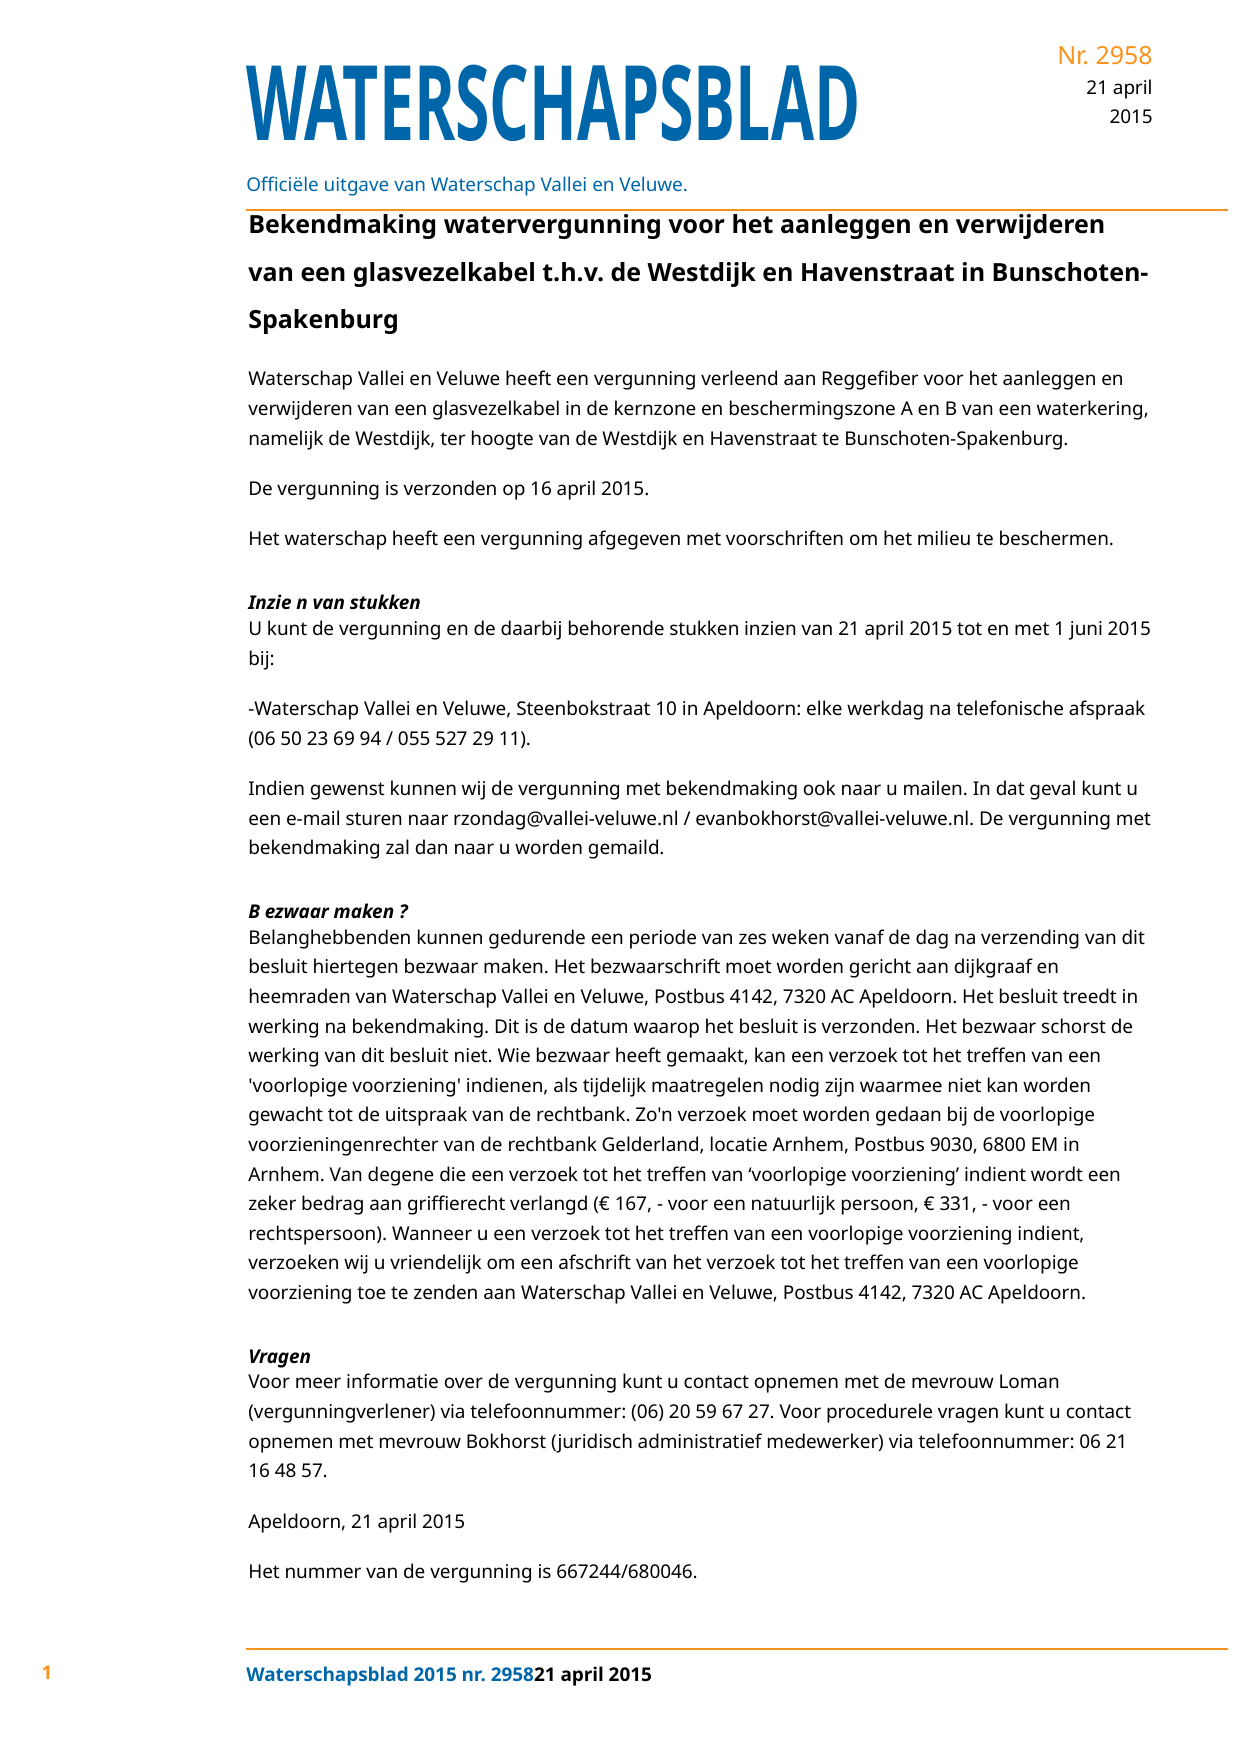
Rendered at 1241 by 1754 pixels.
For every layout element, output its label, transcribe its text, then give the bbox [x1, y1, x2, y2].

text B ezwaar maken ? [248, 898, 1152, 924]
text Apeldoorn, 21 april 2015 [248, 1508, 1152, 1534]
text De vergunning is verzonden op 16 april 2015. [248, 475, 1152, 501]
text Bekendmaking watervergunning voor het aanleggen en verwijderen van een glasvezelkabel t.h.v. de Westdijk en Havenstraat in Bunschoten-Spakenburg [248, 211, 1152, 336]
text Vragen [248, 1343, 1152, 1369]
text U kunt de vergunning en de daarbij behorende stukken inzien van 21 april 2015 tot en met 1 juni 2015 bij: [248, 615, 1152, 671]
text Voor meer informatie over de vergunning kunt u contact opnemen met de mevrouw Loman (vergunningverlener) via telefoonnummer: (06) 20 59 67 27. Voor procedurele vragen kunt u contact opnemen met mevrouw Bokhorst (juridisch administratief medewerker) via telefoonnummer: 06 21 16 48 57. [248, 1369, 1152, 1483]
text Het waterschap heeft een vergunning afgegeven met voorschriften om het milieu te beschermen. [248, 526, 1152, 551]
text Het nummer van de vergunning is 667244/680046. [248, 1558, 1152, 1584]
text Indien gewenst kunnen wij de vergunning met bekendmaking ook naar u mailen. In dat geval kunt u een e-mail sturen naar rzondag@vallei-veluwe.nl / evanbokhorst@vallei-veluwe.nl. De vergunning met bekendmaking zal dan naar u worden gemaild. [248, 775, 1152, 860]
picture [41, 47, 231, 172]
text -Waterschap Vallei en Veluwe, Steenbokstraat 10 in Apeldoorn: elke werkdag na telefonische afspraak (06 50 23 69 94 / 055 527 29 11). [248, 695, 1152, 751]
text Belanghebbenden kunnen gedurende een periode van zes weken vanaf de dag na verzending van dit besluit hiertegen bezwaar maken. Het bezwaarschrift moet worden gericht aan dijkgraaf en heemraden van Waterschap Vallei en Veluwe, Postbus 4142, 7320 AC Apeldoorn. Het besluit treedt in werking na bekendmaking. Dit is de datum waarop het besluit is verzonden. Het bezwaar schorst de werking van dit besluit niet. Wie bezwaar heeft gemaakt, kan een verzoek tot het treffen van een 'voorlopige voorziening' indienen, als tijdelijk maatregelen nodig zijn waarmee niet kan worden gewacht tot de uitspraak van de rechtbank. Zo'n verzoek moet worden gedaan bij de voorlopige voorzieningenrechter van de rechtbank Gelderland, locatie Arnhem, Postbus 9030, 6800 EM in Arnhem. Van degene die een verzoek tot het treffen van ‘voorlopige voorziening’ indient wordt een zeker bedrag aan griffierecht verlangd (€ 167, - voor een natuurlijk persoon, € 331, - voor een rechtspersoon). Wanneer u een verzoek tot het treffen van een voorlopige voorziening indient, verzoeken wij u vriendelijk om een afschrift van het verzoek tot het treffen van een voorlopige voorziening toe te zenden aan Waterschap Vallei en Veluwe, Postbus 4142, 7320 AC Apeldoorn. [248, 924, 1152, 1305]
text Waterschap Vallei en Veluwe heeft een vergunning verleend aan Reggefiber voor het aanleggen en verwijderen van een glasvezelkabel in de kernzone en beschermingszone A en B van een waterkering, namelijk de Westdijk, ter hoogte van de Westdijk en Havenstraat te Bunschoten-Spakenburg. [248, 366, 1152, 450]
text Inzie n van stukken [248, 589, 1152, 615]
